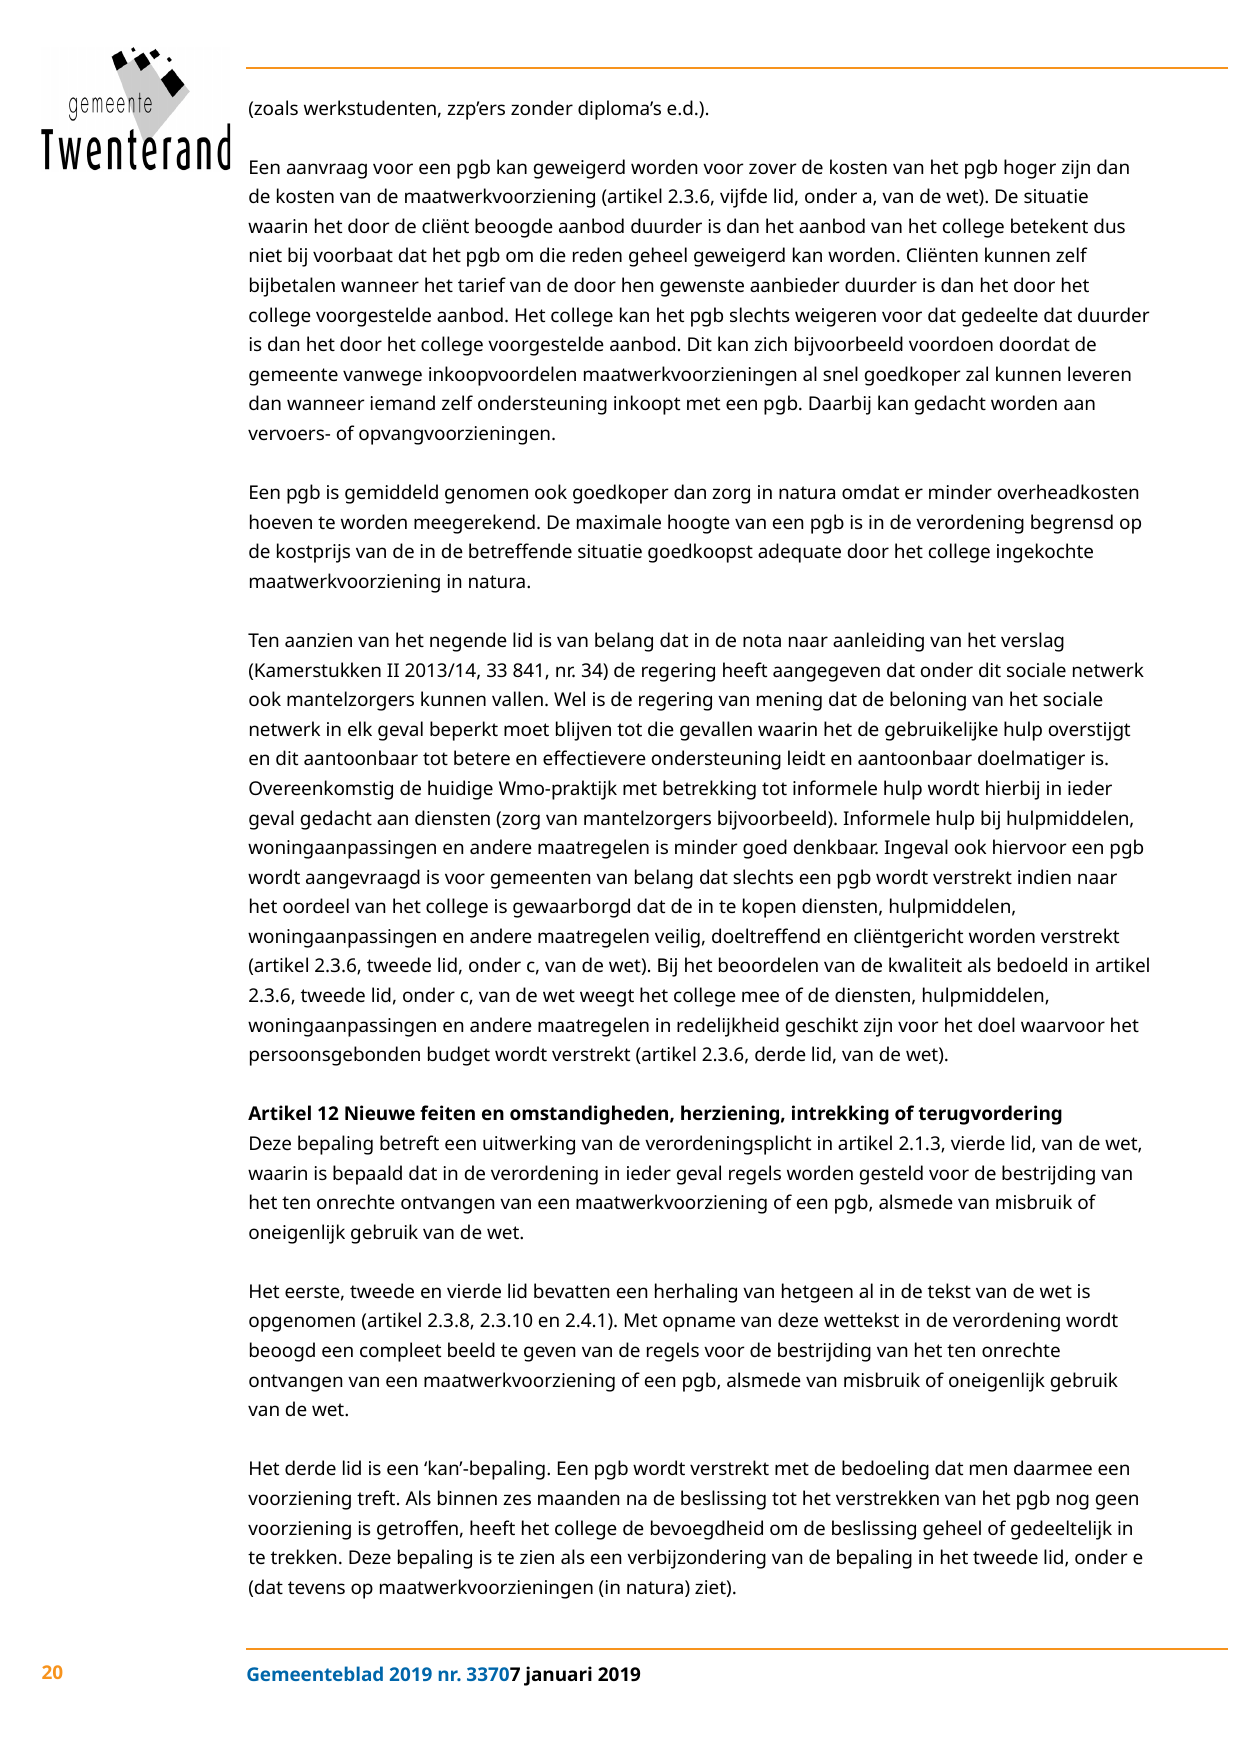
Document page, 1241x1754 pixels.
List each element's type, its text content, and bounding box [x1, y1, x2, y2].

text Het eerste, tweede en vierde lid bevatten een herhaling van hetgeen al in de tekst van de wet is opgenomen (artikel 2.3.8, 2.3.10 en 2.4.1). Met opname van deze wettekst in de verordening wordt beoogd een compleet beeld te geven van de regels voor de bestrijding van het ten onrechte ontvangen van een maatwerkvoorziening of een pgb, alsmede van misbruik of oneigenlijk gebruik van de wet. [248, 1278, 1152, 1422]
text Deze bepaling betreft een uitwerking van de verordeningsplicht in artikel 2.1.3, vierde lid, van de wet, waarin is bepaald dat in de verordening in ieder geval regels worden gesteld voor de bestrijding van het ten onrechte ontvangen van een maatwerkvoorziening of een pgb, alsmede van misbruik of oneigenlijk gebruik van de wet. [248, 1130, 1152, 1245]
text Het derde lid is een ‘kan’-bepaling. Een pgb wordt verstrekt met de bedoeling dat men daarmee een voorziening treft. Als binnen zes maanden na de beslissing tot het verstrekken van het pgb nog geen voorziening is getroffen, heeft het college de bevoegdheid om de beslissing geheel of gedeeltelijk in te trekken. Deze bepaling is te zien als een verbijzondering van de bepaling in het tweede lid, onder e (dat tevens op maatwerkvoorzieningen (in natura) ziet). [248, 1456, 1152, 1600]
text Een aanvraag voor een pgb kan geweigerd worden voor zover de kosten van het pgb hoger zijn dan de kosten van de maatwerkvoorziening (artikel 2.3.6, vijfde lid, onder a, van de wet). De situatie waarin het door de cliënt beoogde aanbod duurder is dan het aanbod van het college betekent dus niet bij voorbaat dat het pgb om die reden geheel geweigerd kan worden. Cliënten kunnen zelf bijbetalen wanneer het tarief van de door hen gewenste aanbieder duurder is dan het door het college voorgestelde aanbod. Het college kan het pgb slechts weigeren voor dat gedeelte dat duurder is dan het door het college voorgestelde aanbod. Dit kan zich bijvoorbeeld voordoen doordat de gemeente vanwege inkoopvoordelen maatwerkvoorzieningen al snel goedkoper zal kunnen leveren dan wanneer iemand zelf ondersteuning inkoopt met een pgb. Daarbij kan gedacht worden aan vervoers- of opvangvoorzieningen. [248, 154, 1152, 446]
text Een pgb is gemiddeld genomen ook goedkoper dan zorg in natura omdat er minder overheadkosten hoeven te worden meegerekend. De maximale hoogte van een pgb is in de verordening begrensd op de kostprijs van de in de betreffende situatie goedkoopst adequate door het college ingekochte maatwerkvoorziening in natura. [248, 479, 1152, 594]
text (zoals werkstudenten, zzp’ers zonder diploma’s e.d.). [248, 95, 1152, 121]
text Artikel 12 Nieuwe feiten en omstandigheden, herziening, intrekking of terugvordering [248, 1101, 1152, 1126]
picture [41, 47, 231, 172]
text Ten aanzien van het negende lid is van belang dat in de nota naar aanleiding van het verslag (Kamerstukken II 2013/14, 33 841, nr. 34) de regering heeft aangegeven dat onder dit sociale netwerk ook mantelzorgers kunnen vallen. Wel is de regering van mening dat de beloning van het sociale netwerk in elk geval beperkt moet blijven tot die gevallen waarin het de gebruikelijke hulp overstijgt en dit aantoonbaar tot betere en effectievere ondersteuning leidt en aantoonbaar doelmatiger is. Overeenkomstig de huidige Wmo-praktijk met betrekking tot informele hulp wordt hierbij in ieder geval gedacht aan diensten (zorg van mantelzorgers bijvoorbeeld). Informele hulp bij hulpmiddelen, woningaanpassingen en andere maatregelen is minder goed denkbaar. Ingeval ook hiervoor een pgb wordt aangevraagd is voor gemeenten van belang dat slechts een pgb wordt verstrekt indien naar het oordeel van het college is gewaarborgd dat de in te kopen diensten, hulpmiddelen, woningaanpassingen en andere maatregelen veilig, doeltreffend en cliëntgericht worden verstrekt (artikel 2.3.6, tweede lid, onder c, van de wet). Bij het beoordelen van de kwaliteit als bedoeld in artikel 2.3.6, tweede lid, onder c, van de wet weegt het college mee of de diensten, hulpmiddelen, woningaanpassingen en andere maatregelen in redelijkheid geschikt zijn voor het doel waarvoor het persoonsgebonden budget wordt verstrekt (artikel 2.3.6, derde lid, van de wet). [248, 627, 1152, 1067]
